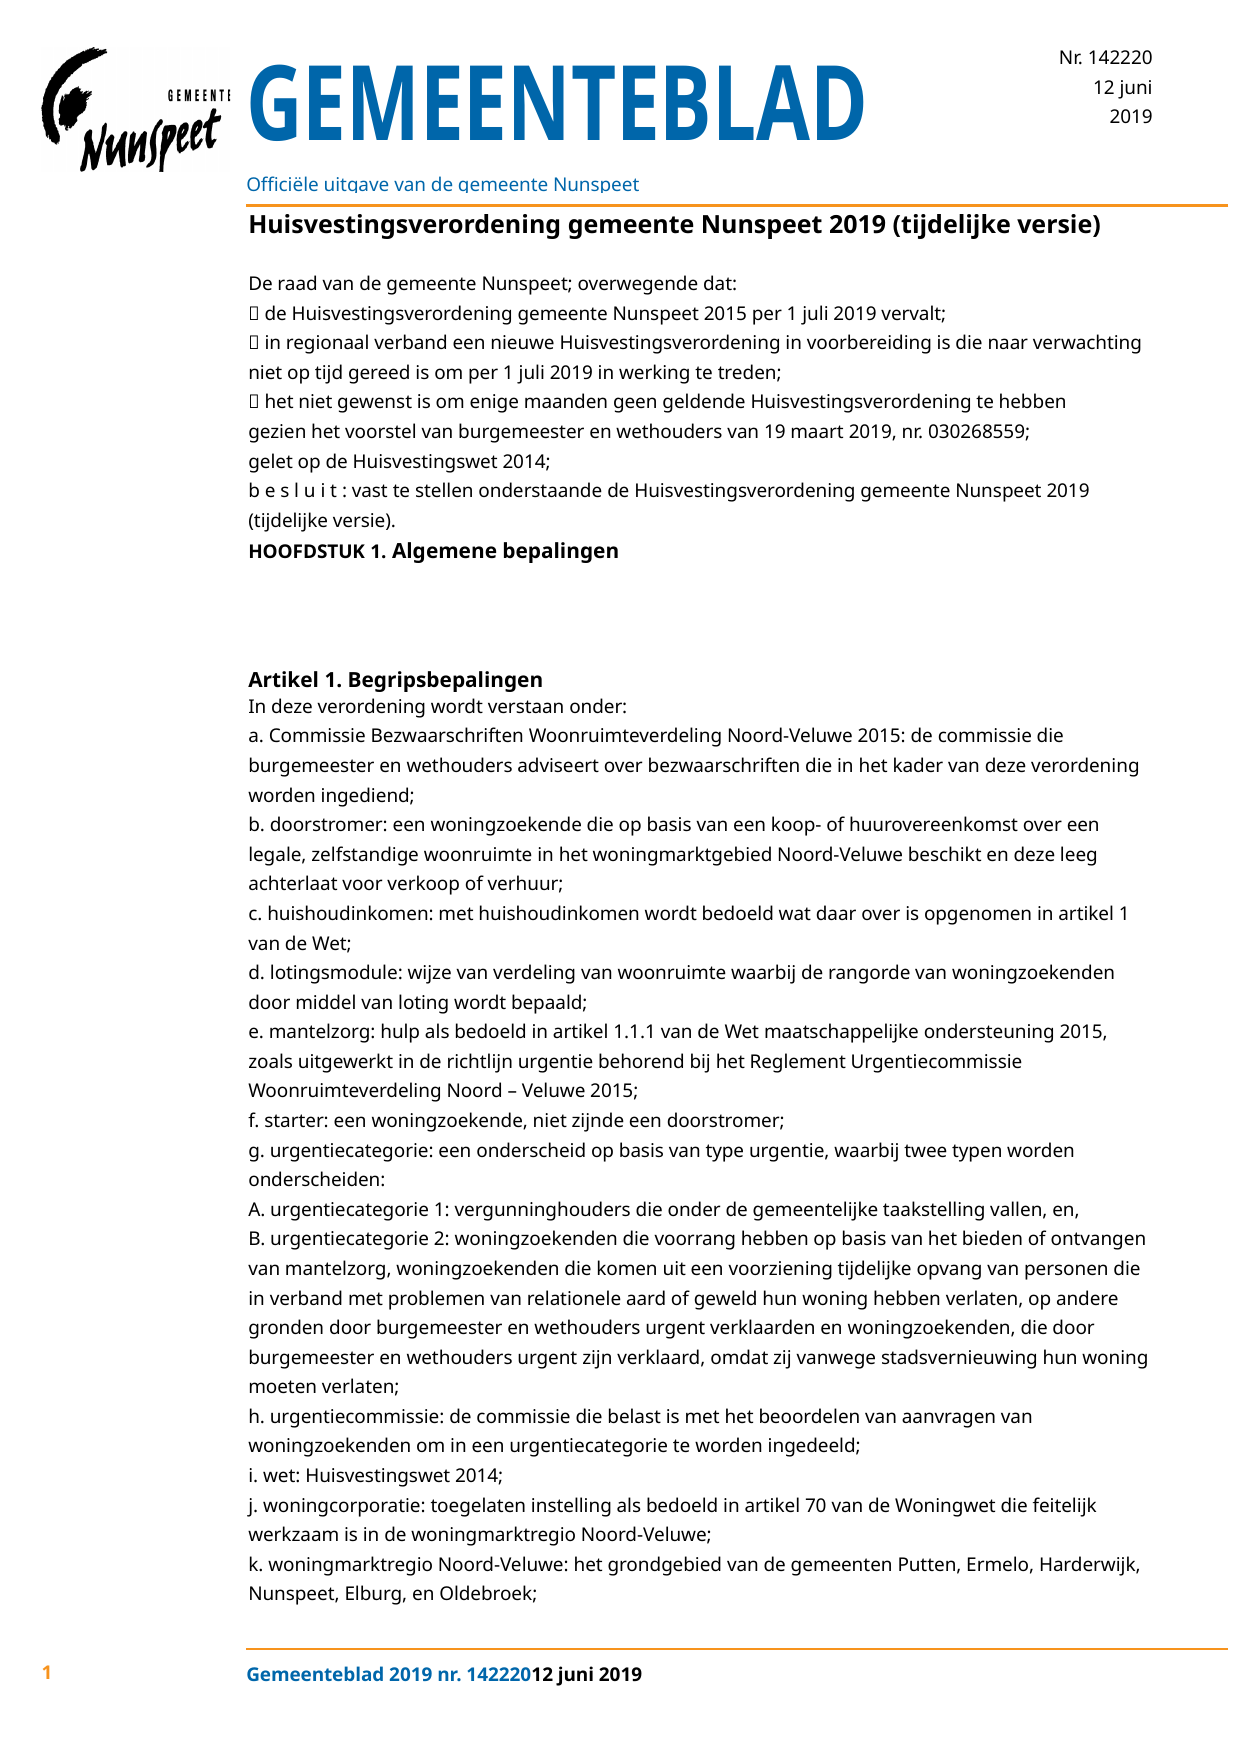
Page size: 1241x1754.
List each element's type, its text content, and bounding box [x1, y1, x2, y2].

text g. urgentiecategorie: een onderscheid op basis van type urgentie, waarbij twee typen worden onderscheiden: [248, 1137, 1152, 1192]
text De raad van de gemeente Nunspeet; overwegende dat: [248, 270, 1152, 296]
text h. urgentiecommissie: de commissie die belast is met het beoordelen van aanvragen van woningzoekenden om in een urgentiecategorie te worden ingedeeld; [248, 1403, 1152, 1458]
text d. lotingsmodule: wijze van verdeling van woonruimte waarbij de rangorde van woningzoekenden door middel van loting wordt bepaald; [248, 959, 1152, 1015]
text k. woningmarktregio Noord-Veluwe: het grondgebied van de gemeenten Putten, Ermelo, Harderwijk, Nunspeet, Elburg, en Oldebroek; [248, 1551, 1152, 1606]
text b. doorstromer: een woningzoekende die op basis van een koop- of huurovereenkomst over een legale, zelfstandige woonruimte in het woningmarktgebied Noord-Veluwe beschikt en deze leeg achterlaat voor verkoop of verhuur; [248, 811, 1152, 896]
text  in regionaal verband een nieuwe Huisvestingsverordening in voorbereiding is die naar verwachting niet op tijd gereed is om per 1 juli 2019 in werking te treden; [248, 329, 1152, 385]
picture [41, 47, 231, 172]
text  het niet gewenst is om enige maanden geen geldende Huisvestingsverordening te hebben [248, 389, 1152, 414]
text i. wet: Huisvestingswet 2014; [248, 1462, 1152, 1488]
text a. Commissie Bezwaarschriften Woonruimteverdeling Noord-Veluwe 2015: de commissie die burgemeester en wethouders adviseert over bezwaarschriften die in het kader van deze verordening worden ingediend; [248, 723, 1152, 808]
text gezien het voorstel van burgemeester en wethouders van 19 maart 2019, nr. 030268559; [248, 418, 1152, 444]
text j. woningcorporatie: toegelaten instelling als bedoeld in artikel 70 van de Woningwet die feitelijk werkzaam is in de woningmarktregio Noord-Veluwe; [248, 1492, 1152, 1547]
text In deze verordening wordt verstaan onder: [248, 693, 1152, 719]
text Artikel 1. Begripsbepalingen [248, 665, 1152, 693]
text c. huishoudinkomen: met huishoudinkomen wordt bedoeld wat daar over is opgenomen in artikel 1 van de Wet; [248, 900, 1152, 956]
text b e s l u i t : vast te stellen onderstaande de Huisvestingsverordening gemeente Nunspeet 2019 (tijdelijke versie). [248, 477, 1152, 533]
text HOOFDSTUK 1. Algemene bepalingen [248, 537, 1152, 565]
text gelet op de Huisvestingswet 2014; [248, 448, 1152, 473]
text f. starter: een woningzoekende, niet zijnde een doorstromer; [248, 1107, 1152, 1133]
text e. mantelzorg: hulp als bedoeld in artikel 1.1.1 van de Wet maatschappelijke ondersteuning 2015, zoals uitgewerkt in de richtlijn urgentie behorend bij het Reglement Urgentiecommissie Woonruimteverdeling Noord – Veluwe 2015; [248, 1018, 1152, 1103]
text A. urgentiecategorie 1: vergunninghouders die onder de gemeentelijke taakstelling vallen, en, [248, 1196, 1152, 1222]
text B. urgentiecategorie 2: woningzoekenden die voorrang hebben op basis van het bieden of ontvangen van mantelzorg, woningzoekenden die komen uit een voorziening tijdelijke opvang van personen die in verband met problemen van relationele aard of geweld hun woning hebben verlaten, op andere gronden door burgemeester en wethouders urgent verklaarden en woningzoekenden, die door burgemeester en wethouders urgent zijn verklaard, omdat zij vanwege stadsvernieuwing hun woning moeten verlaten; [248, 1226, 1152, 1399]
text Huisvestingsverordening gemeente Nunspeet 2019 (tijdelijke versie) [248, 207, 1152, 241]
text  de Huisvestingsverordening gemeente Nunspeet 2015 per 1 juli 2019 vervalt; [248, 300, 1152, 326]
